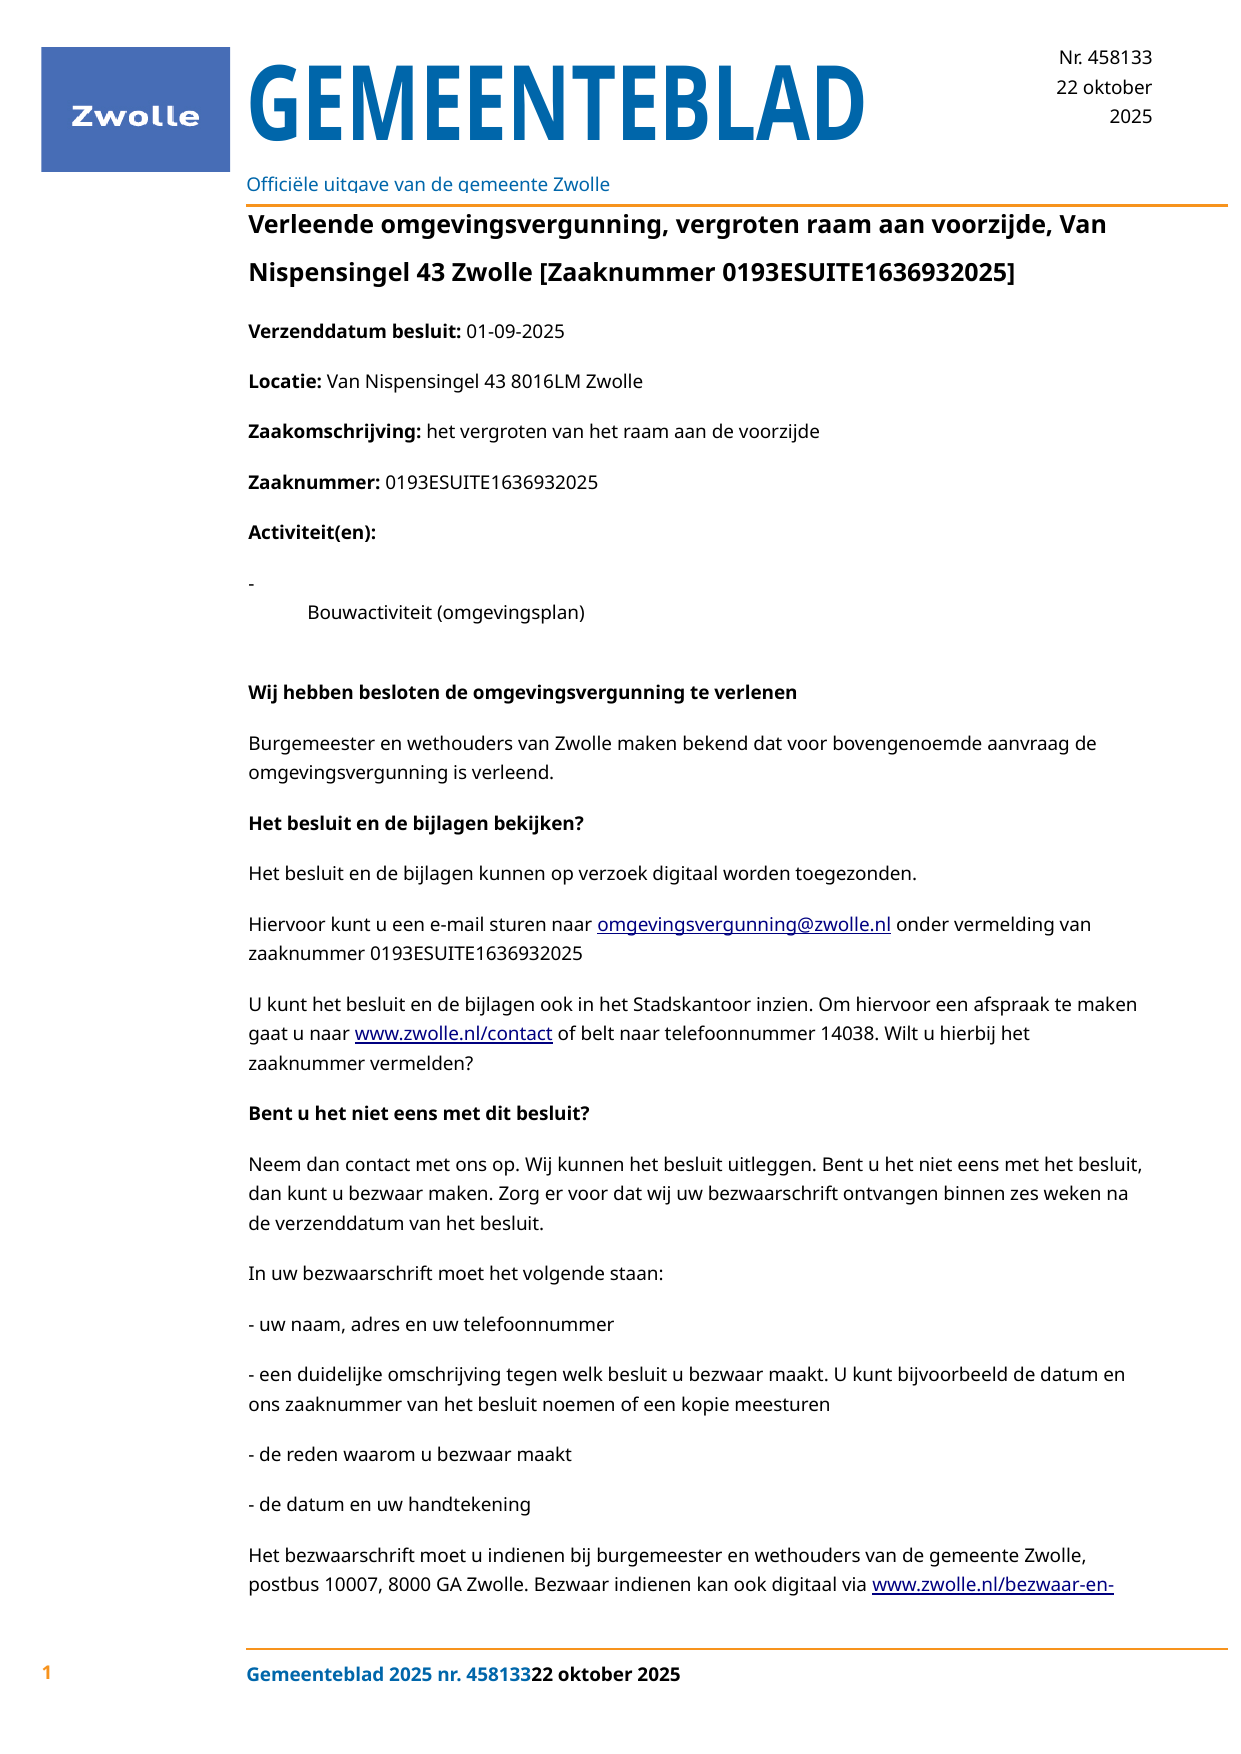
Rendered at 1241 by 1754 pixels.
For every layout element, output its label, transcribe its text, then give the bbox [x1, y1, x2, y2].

text Verleende omgevingsvergunning, vergroten raam aan voorzijde, Van Nispensingel 43 Zwolle [Zaaknummer 0193ESUITE1636932025] [248, 207, 1152, 288]
picture [41, 47, 231, 172]
text Bent u het niet eens met dit besluit? [248, 1100, 1152, 1126]
text Verzenddatum besluit: 01-09-2025 [248, 318, 1152, 344]
text Wij hebben besloten de omgevingsvergunning te verlenen [248, 679, 1152, 705]
text U kunt het besluit en de bijlagen ook in het Stadskantoor inzien. Om hiervoor een afspraak te maken gaat u naar www.zwolle.nl/contact of belt naar telefoonnummer 14038. Wilt u hierbij het zaaknummer vermelden? [248, 991, 1152, 1076]
text Neem dan contact met ons op. Wij kunnen het besluit uitleggen. Bent u het niet eens met het besluit, dan kunt u bezwaar maken. Zorg er voor dat wij uw bezwaarschrift ontvangen binnen zes weken na de verzenddatum van het besluit. [248, 1151, 1152, 1236]
list Bouwactiviteit (omgevingsplan) [248, 599, 1152, 625]
text - uw naam, adres en uw telefoonnummer [248, 1311, 1152, 1337]
text - de reden waarom u bezwaar maakt [248, 1441, 1152, 1467]
text Hiervoor kunt u een e-mail sturen naar omgevingsvergunning@zwolle.nl onder vermelding van zaaknummer 0193ESUITE1636932025 [248, 911, 1152, 966]
text Zaaknummer: 0193ESUITE1636932025 [248, 469, 1152, 495]
text In uw bezwaarschrift moet het volgende staan: [248, 1260, 1152, 1286]
text Zaakomschrijving: het vergroten van het raam aan de voorzijde [248, 419, 1152, 444]
text Locatie: Van Nispensingel 43 8016LM Zwolle [248, 368, 1152, 394]
text - een duidelijke omschrijving tegen welk besluit u bezwaar maakt. U kunt bijvoorbeeld de datum en ons zaaknummer van het besluit noemen of een kopie meesturen [248, 1361, 1152, 1417]
text Het besluit en de bijlagen kunnen op verzoek digitaal worden toegezonden. [248, 860, 1152, 886]
text Burgemeester en wethouders van Zwolle maken bekend dat voor bovengenoemde aanvraag de omgevingsvergunning is verleend. [248, 730, 1152, 785]
text Het besluit en de bijlagen bekijken? [248, 810, 1152, 836]
text Activiteit(en): [248, 519, 1152, 545]
text Het bezwaarschrift moet u indienen bij burgemeester en wethouders van de gemeente Zwolle, postbus 10007, 8000 GA Zwolle. Bezwaar indienen kan ook digitaal via www.zwolle.nl/bezwaar-en- [248, 1542, 1152, 1597]
text - de datum en uw handtekening [248, 1492, 1152, 1517]
